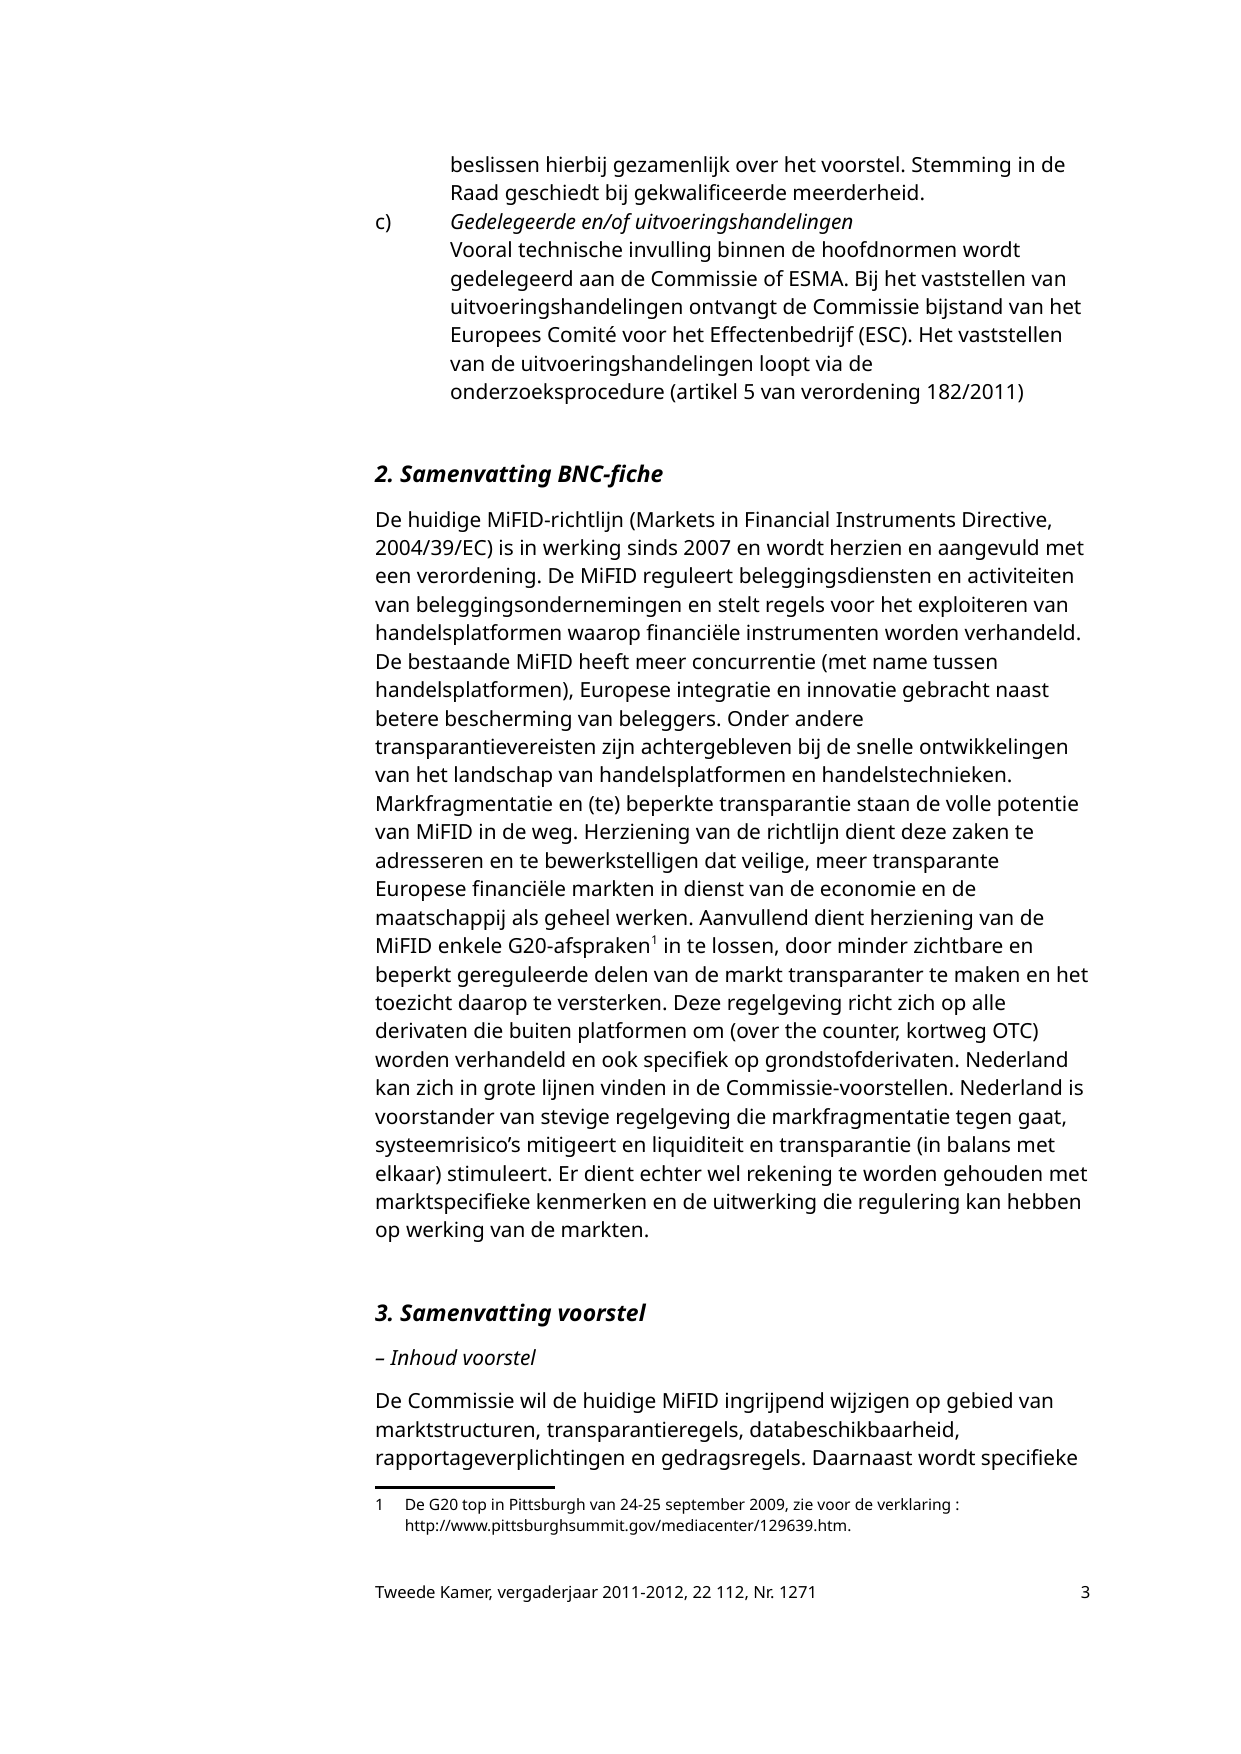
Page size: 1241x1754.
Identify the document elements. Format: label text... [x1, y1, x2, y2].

list beslissen hierbij gezamenlijk over het voorstel. Stemming in de Raad geschiedt bij gekwalificeerde meerderheid. [375, 150, 1090, 207]
text De huidige MiFID-richtlijn (Markets in Financial Instruments Directive, 2004/39/EC) is in werking sinds 2007 en wordt herzien en aangevuld met een verordening. De MiFID reguleert beleggingsdiensten en activiteiten van beleggingsondernemingen en stelt regels voor het exploiteren van handelsplatformen waarop financiële instrumenten worden verhandeld. De bestaande MiFID heeft meer concurrentie (met name tussen handelsplatformen), Europese integratie en innovatie gebracht naast betere bescherming van beleggers. Onder andere transparantievereisten zijn achtergebleven bij de snelle ontwikkelingen van het landschap van handelsplatformen en handelstechnieken. Markfragmentatie en (te) beperkte transparantie staan de volle potentie van MiFID in de weg. Herziening van de richtlijn dient deze zaken te adresseren en te bewerkstelligen dat veilige, meer transparante Europese financiële markten in dienst van de economie en de maatschappij als geheel werken. Aanvullend dient herziening van de MiFID enkele G20-afspraken in te lossen, door minder zichtbare en beperkt gereguleerde delen van de markt transparanter te maken en het toezicht daarop te versterken. Deze regelgeving richt zich op alle derivaten die buiten platformen om (over the counter, kortweg OTC) worden verhandeld en ook specifiek op grondstofderivaten. Nederland kan zich in grote lijnen vinden in de Commissie-voorstellen. Nederland is voorstander van stevige regelgeving die markfragmentatie tegen gaat, systeemrisico’s mitigeert en liquiditeit en transparantie (in balans met elkaar) stimuleert. Er dient echter wel rekening te worden gehouden met marktspecifieke kenmerken en de uitwerking die regulering kan hebben op werking van de markten. [375, 505, 1090, 1244]
subtitle 2. Samenvatting BNC-fiche [375, 458, 1090, 490]
text – Inhoud voorstel [375, 1343, 1090, 1371]
subtitle 3. Samenvatting voorstel [375, 1297, 1090, 1328]
list Vooral technische invulling binnen de hoofdnormen wordt gedelegeerd aan de Commissie of ESMA. Bij het vaststellen van uitvoeringshandelingen ontvangt de Commissie bijstand van het Europees Comité voor het Effectenbedrijf (ESC). Het vaststellen van de uitvoeringshandelingen loopt via de onderzoeksprocedure (artikel 5 van verordening 182/2011) [375, 235, 1090, 406]
text De Commissie wil de huidige MiFID ingrijpend wijzigen op gebied van marktstructuren, transparantieregels, databeschikbaarheid, rapportageverplichtingen en gedragsregels. Daarnaast wordt specifieke [375, 1386, 1090, 1472]
list Gedelegeerde en/of uitvoeringshandelingen [375, 207, 1090, 235]
text De G20 top in Pittsburgh van 24-25 september 2009, zie voor de verklaring : http://www.pittsburghsummit.gov/mediacenter/129639.htm. [375, 1479, 1090, 1536]
